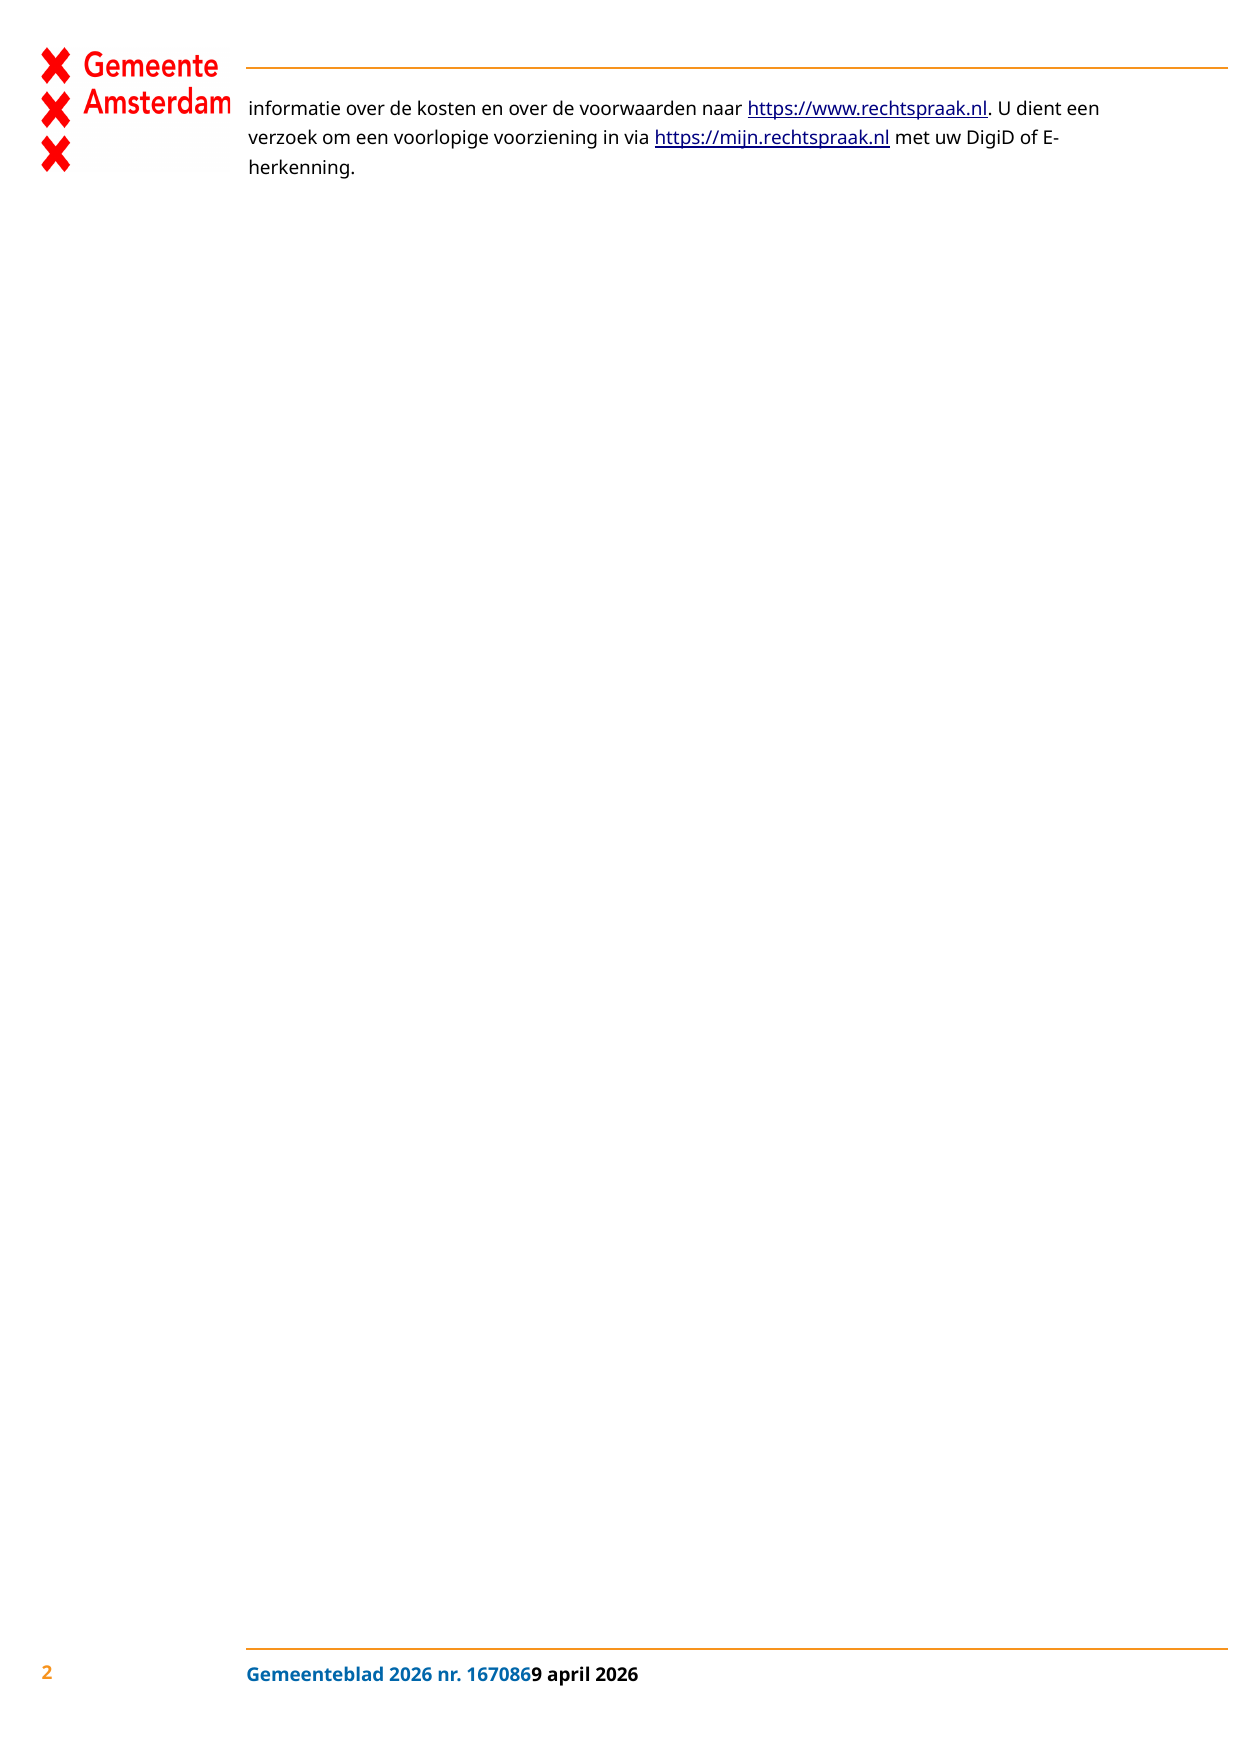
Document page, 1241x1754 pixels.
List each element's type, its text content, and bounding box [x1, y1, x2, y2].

picture [41, 47, 231, 172]
text informatie over de kosten en over de voorwaarden naar https://www.rechtspraak.nl. U dient een verzoek om een voorlopige voorziening in via https://mijn.rechtspraak.nl met uw DigiD of E-herkenning. [248, 95, 1152, 180]
